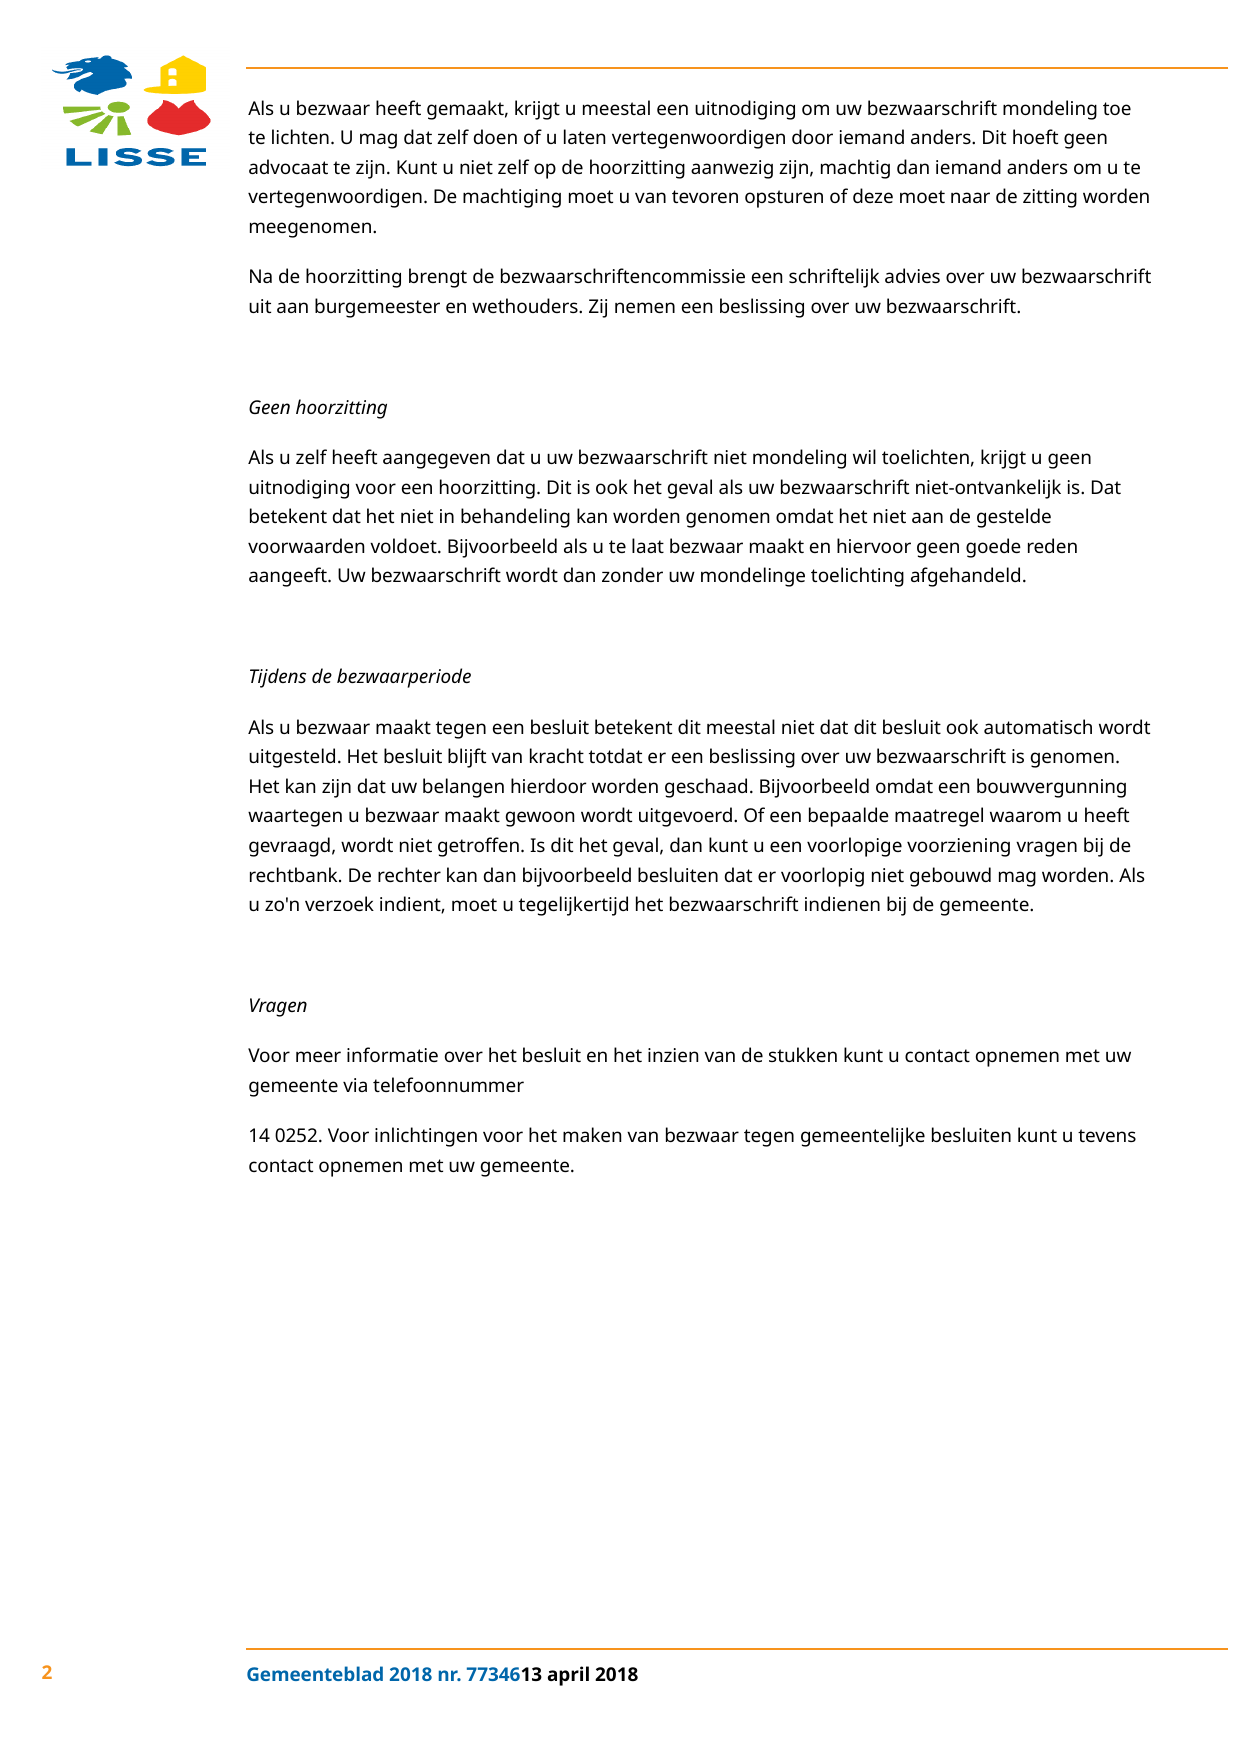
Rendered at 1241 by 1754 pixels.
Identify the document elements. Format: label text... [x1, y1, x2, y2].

text Als u bezwaar maakt tegen een besluit betekent dit meestal niet dat dit besluit ook automatisch wordt uitgesteld. Het besluit blijft van kracht totdat er een beslissing over uw bezwaarschrift is genomen. Het kan zijn dat uw belangen hierdoor worden geschaad. Bijvoorbeeld omdat een bouwvergunning waartegen u bezwaar maakt gewoon wordt uitgevoerd. Of een bepaalde maatregel waarom u heeft gevraagd, wordt niet getroffen. Is dit het geval, dan kunt u een voorlopige voorziening vragen bij de rechtbank. De rechter kan dan bijvoorbeeld besluiten dat er voorlopig niet gebouwd mag worden. Als u zo'n verzoek indient, moet u tegelijkertijd het bezwaarschrift indienen bij de gemeente. [248, 714, 1152, 917]
text Als u zelf heeft aangegeven dat u uw bezwaarschrift niet mondeling wil toelichten, krijgt u geen uitnodiging voor een hoorzitting. Dit is ook het geval als uw bezwaarschrift niet-ontvankelijk is. Dat betekent dat het niet in behandeling kan worden genomen omdat het niet aan de gestelde voorwaarden voldoet. Bijvoorbeeld als u te laat bezwaar maakt en hiervoor geen goede reden aangeeft. Uw bezwaarschrift wordt dan zonder uw mondelinge toelichting afgehandeld. [248, 444, 1152, 588]
text Als u bezwaar heeft gemaakt, krijgt u meestal een uitnodiging om uw bezwaarschrift mondeling toe te lichten. U mag dat zelf doen of u laten vertegenwoordigen door iemand anders. Dit hoeft geen advocaat te zijn. Kunt u niet zelf op de hoorzitting aanwezig zijn, machtig dan iemand anders om u te vertegenwoordigen. De machtiging moet u van tevoren opsturen of deze moet naar de zitting worden meegenomen. [248, 95, 1152, 239]
picture [41, 47, 231, 172]
text 14 0252. Voor inlichtingen voor het maken van bezwaar tegen gemeentelijke besluiten kunt u tevens contact opnemen met uw gemeente. [248, 1123, 1152, 1178]
text Na de hoorzitting brengt de bezwaarschriftencommissie een schriftelijk advies over uw bezwaarschrift uit aan burgemeester en wethouders. Zij nemen een beslissing over uw bezwaarschrift. [248, 263, 1152, 319]
text Tijdens de bezwaarperiode [248, 663, 1152, 689]
text Geen hoorzitting [248, 394, 1152, 420]
text Vragen [248, 992, 1152, 1018]
text Voor meer informatie over het besluit en het inzien van de stukken kunt u contact opnemen met uw gemeente via telefoonnummer [248, 1043, 1152, 1098]
